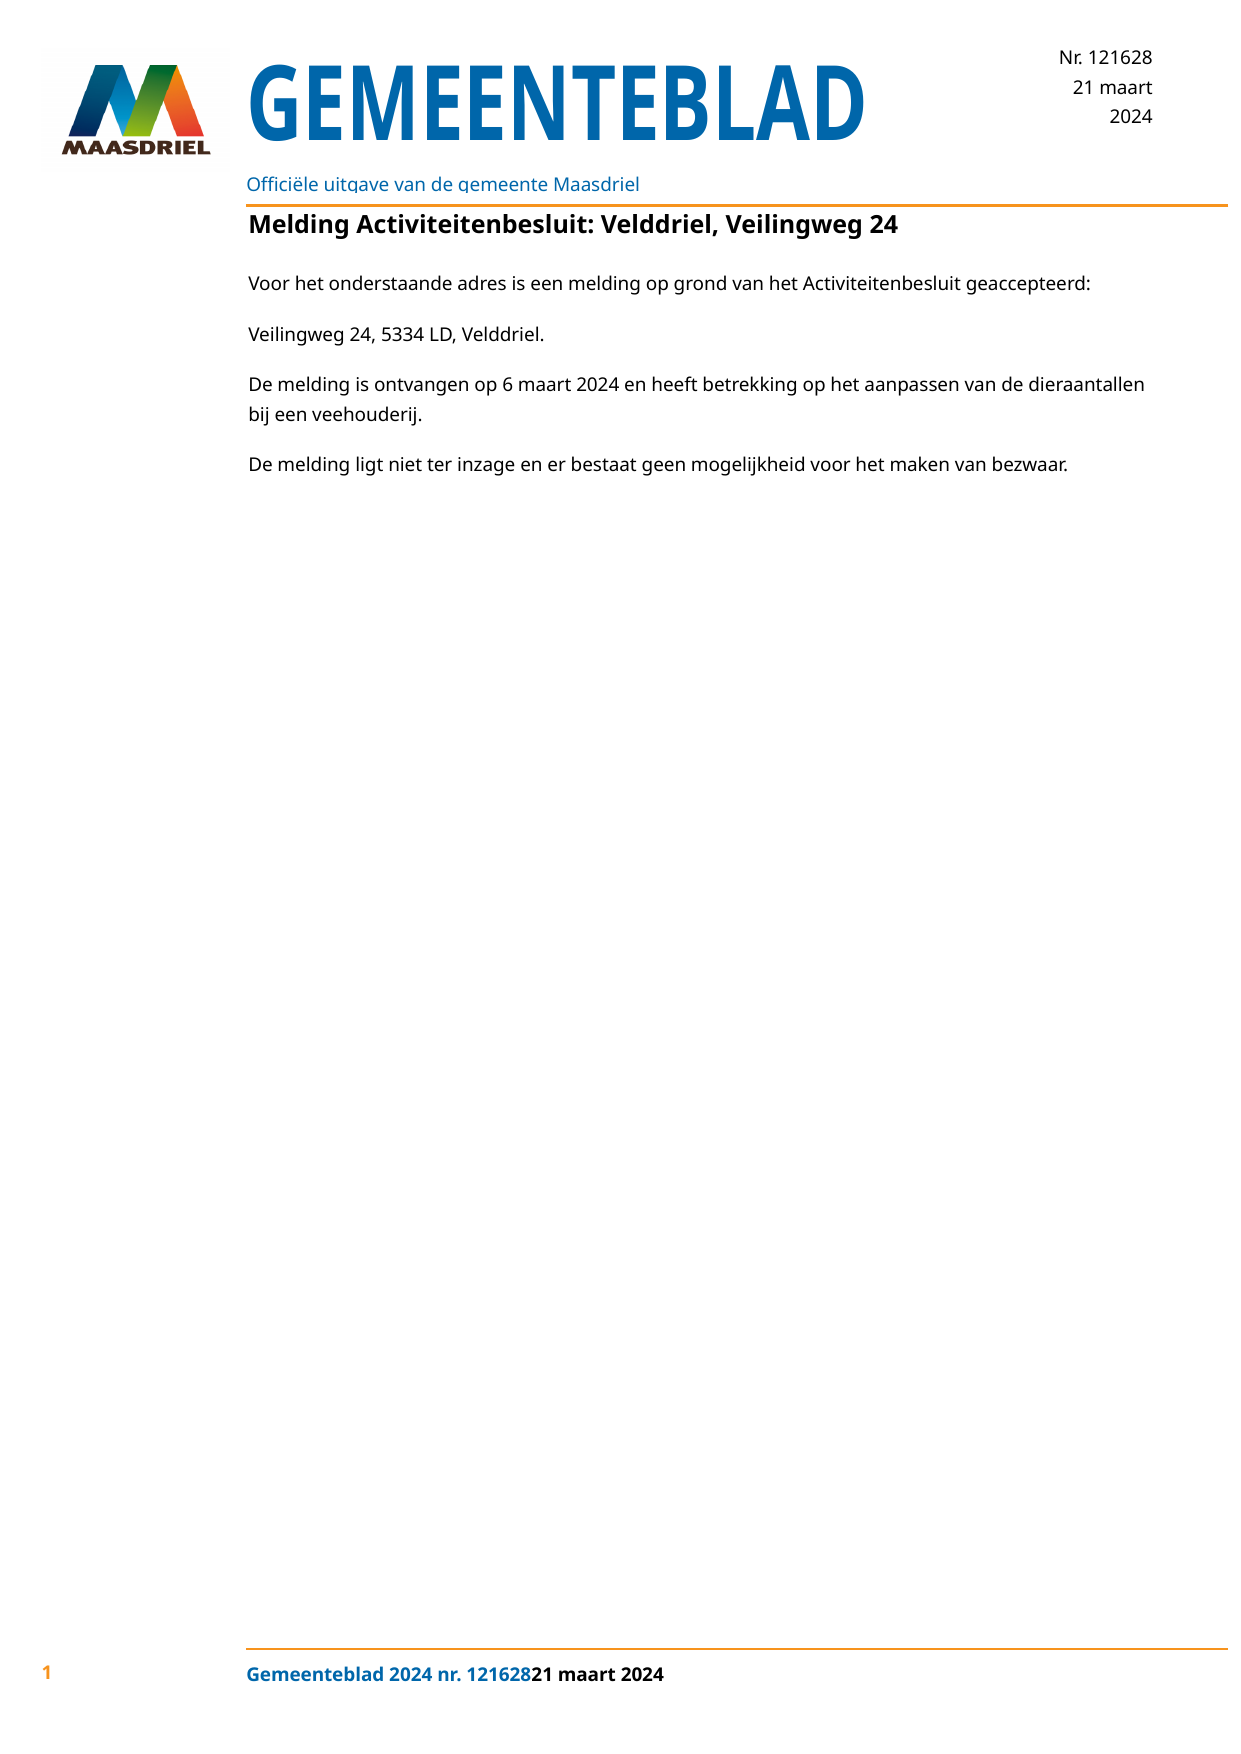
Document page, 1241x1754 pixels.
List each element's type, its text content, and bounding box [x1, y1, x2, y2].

text De melding ligt niet ter inzage en er bestaat geen mogelijkheid voor het maken van bezwaar. [248, 451, 1152, 477]
text Melding Activiteitenbesluit: Velddriel, Veilingweg 24 [248, 207, 1152, 241]
text De melding is ontvangen op 6 maart 2024 en heeft betrekking op het aanpassen van de dieraantallen bij een veehouderij. [248, 371, 1152, 426]
text Veilingweg 24, 5334 LD, Velddriel. [248, 321, 1152, 346]
text Voor het onderstaande adres is een melding op grond van het Activiteitenbesluit geaccepteerd: [248, 270, 1152, 296]
picture [41, 47, 231, 172]
